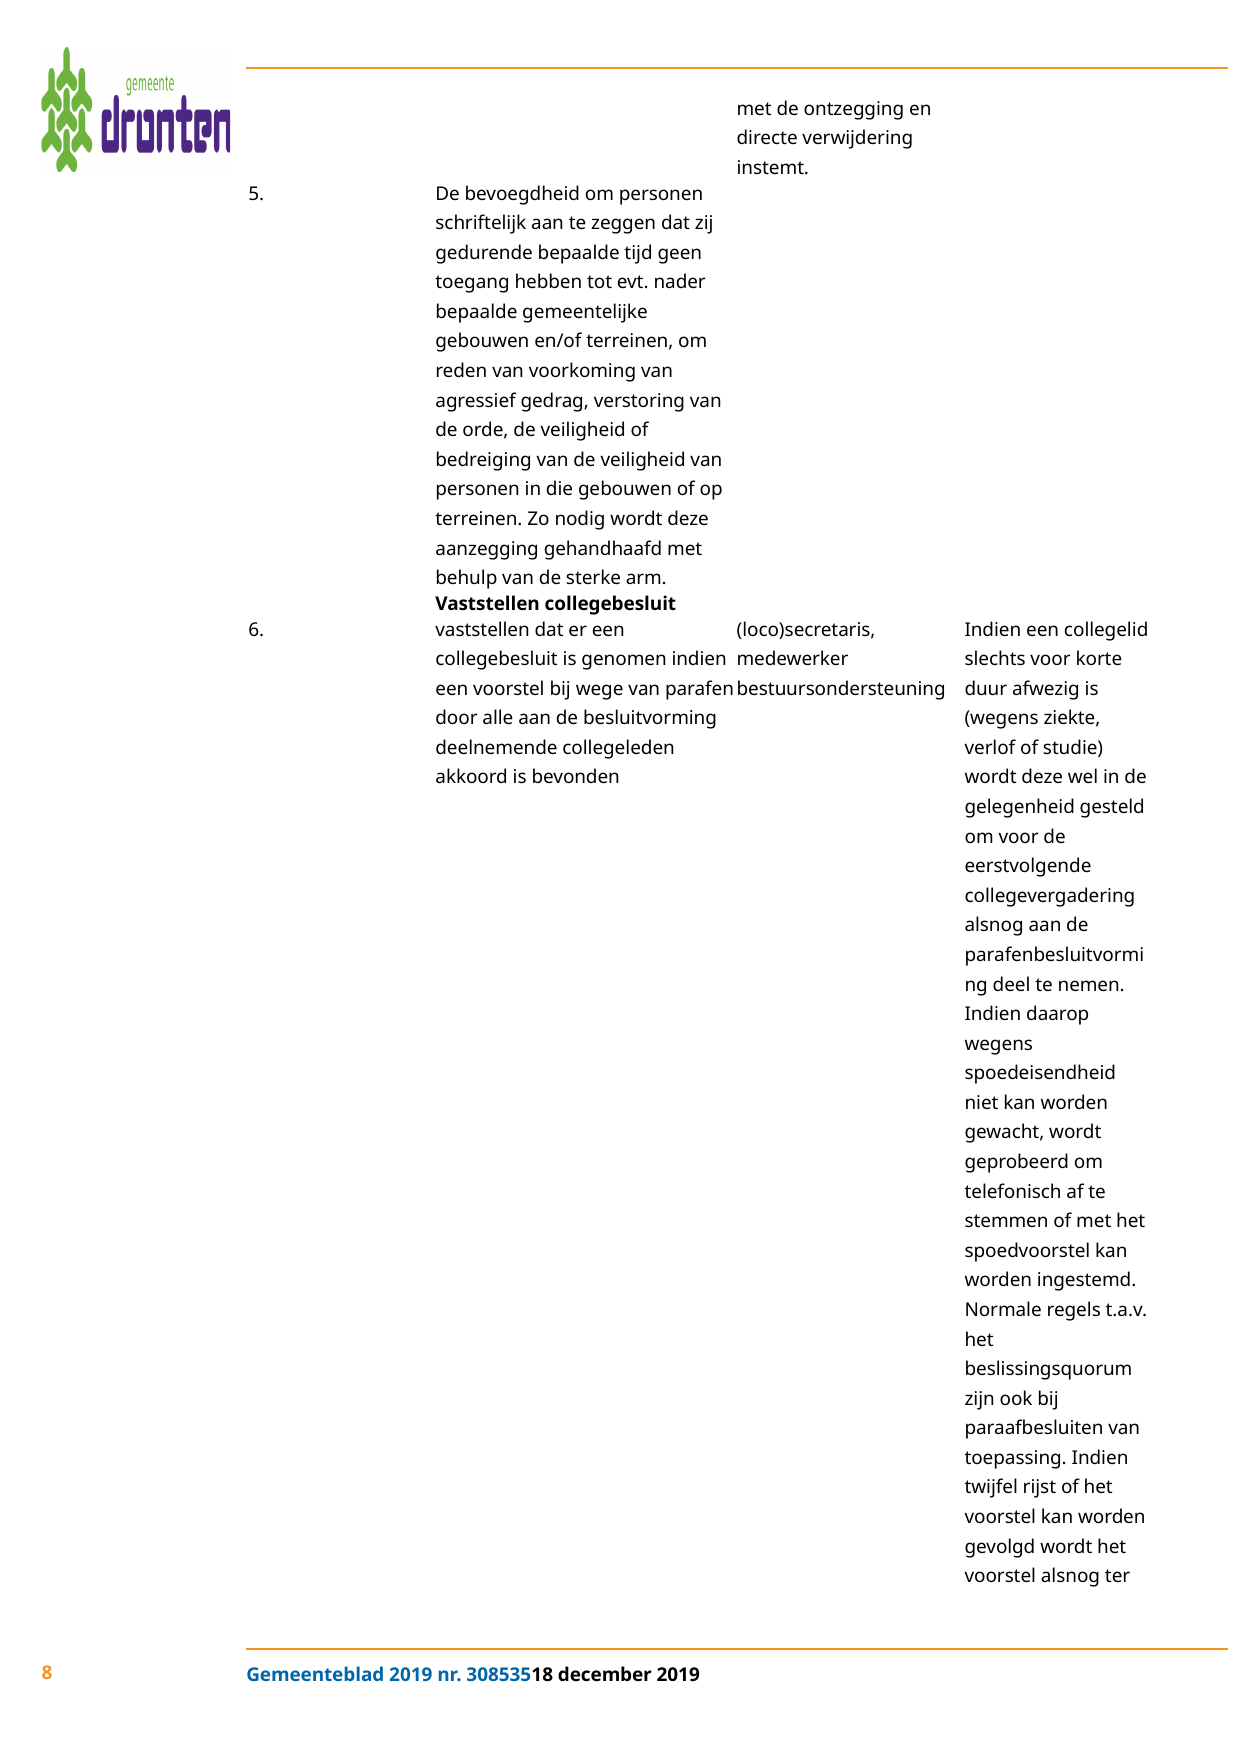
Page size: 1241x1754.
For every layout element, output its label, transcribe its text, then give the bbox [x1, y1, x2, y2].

table_cell [248, 590, 435, 616]
table_cell (loco)secretaris, medewerker bestuursondersteuning [736, 616, 964, 1588]
table_cell [248, 95, 435, 180]
table_cell Vaststellen collegebesluit [435, 590, 1152, 616]
table_cell [736, 180, 964, 590]
table_cell 5. [248, 180, 435, 590]
table_cell vaststellen dat er een collegebesluit is genomen indien een voorstel bij wege van parafen door alle aan de besluitvorming deelnemende collegeleden akkoord is bevonden [435, 616, 736, 1588]
table_cell met de ontzegging en directe verwijdering instemt. [736, 95, 964, 180]
table_cell [435, 95, 736, 180]
table_cell [964, 95, 1152, 180]
table_cell 6. [248, 616, 435, 1588]
picture [41, 47, 231, 172]
table_cell [964, 180, 1152, 590]
table_cell De bevoegdheid om personen schriftelijk aan te zeggen dat zij gedurende bepaalde tijd geen toegang hebben tot evt. nader bepaalde gemeentelijke gebouwen en/of terreinen, om reden van voorkoming van agressief gedrag, verstoring van de orde, de veiligheid of bedreiging van de veiligheid van personen in die gebouwen of op terreinen. Zo nodig wordt deze aanzegging gehandhaafd met behulp van de sterke arm. [435, 180, 736, 590]
table_cell Indien een collegelid slechts voor korte duur afwezig is (wegens ziekte, verlof of studie) wordt deze wel in de gelegenheid gesteld om voor de eerstvolgende collegevergadering alsnog aan de parafenbesluitvorming deel te nemen. Indien daarop wegens spoedeisendheid niet kan worden gewacht, wordt geprobeerd om telefonisch af te stemmen of met het spoedvoorstel kan worden ingestemd. Normale regels t.a.v. het beslissingsquorum zijn ook bij paraafbesluiten van toepassing. Indien twijfel rijst of het voorstel kan worden gevolgd wordt het voorstel alsnog ter [964, 616, 1152, 1588]
